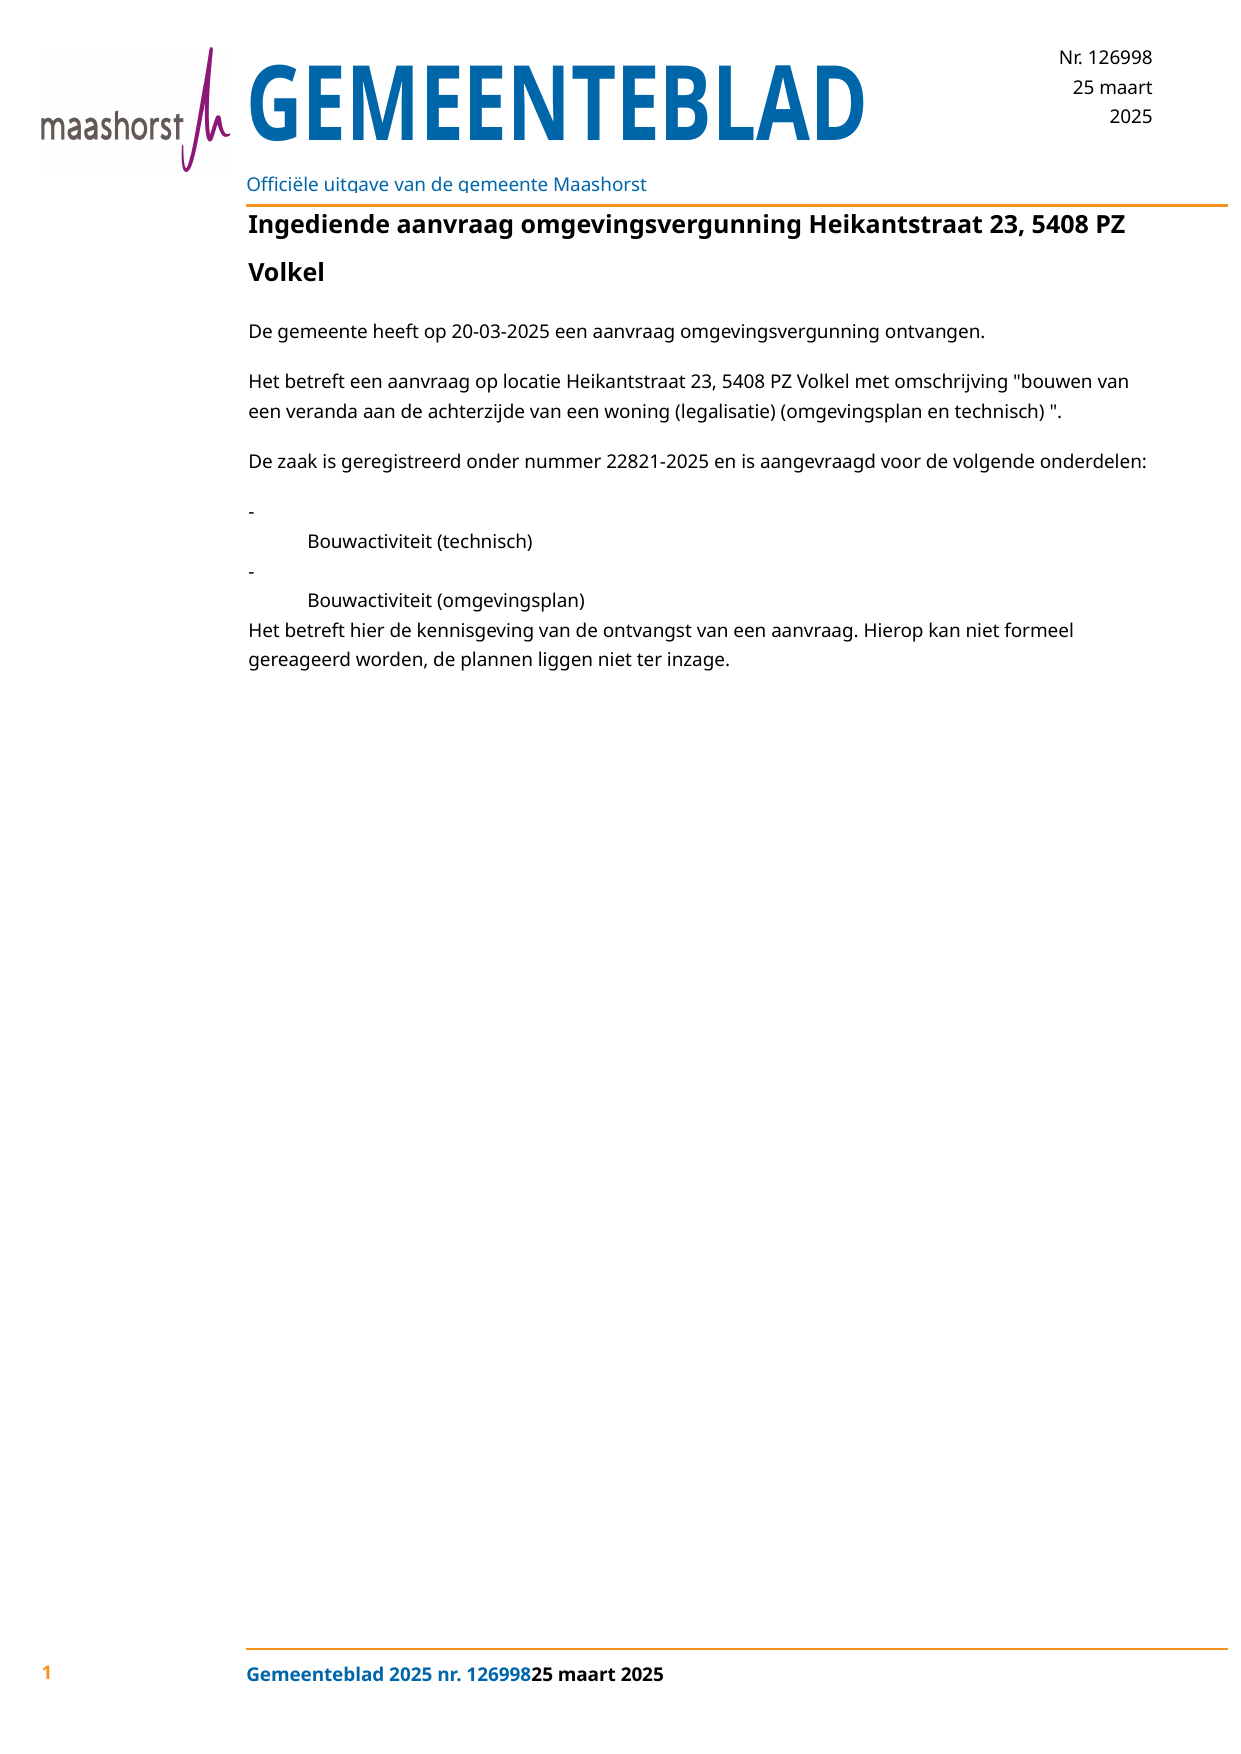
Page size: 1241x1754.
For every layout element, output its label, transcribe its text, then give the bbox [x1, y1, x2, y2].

text Ingediende aanvraag omgevingsvergunning Heikantstraat 23, 5408 PZ Volkel [248, 207, 1152, 288]
list Bouwactiviteit (omgevingsplan) [248, 587, 1152, 613]
text Het betreft hier de kennisgeving van de ontvangst van een aanvraag. Hierop kan niet formeel gereageerd worden, de plannen liggen niet ter inzage. [248, 617, 1152, 672]
text De zaak is geregistreerd onder nummer 22821-2025 en is aangevraagd voor de volgende onderdelen: [248, 448, 1152, 474]
text Het betreft een aanvraag op locatie Heikantstraat 23, 5408 PZ Volkel met omschrijving "bouwen van een veranda aan de achterzijde van een woning (legalisatie) (omgevingsplan en technisch) ". [248, 368, 1152, 424]
picture [41, 47, 231, 172]
text De gemeente heeft op 20-03-2025 een aanvraag omgevingsvergunning ontvangen. [248, 318, 1152, 344]
list Bouwactiviteit (technisch) [248, 528, 1152, 554]
